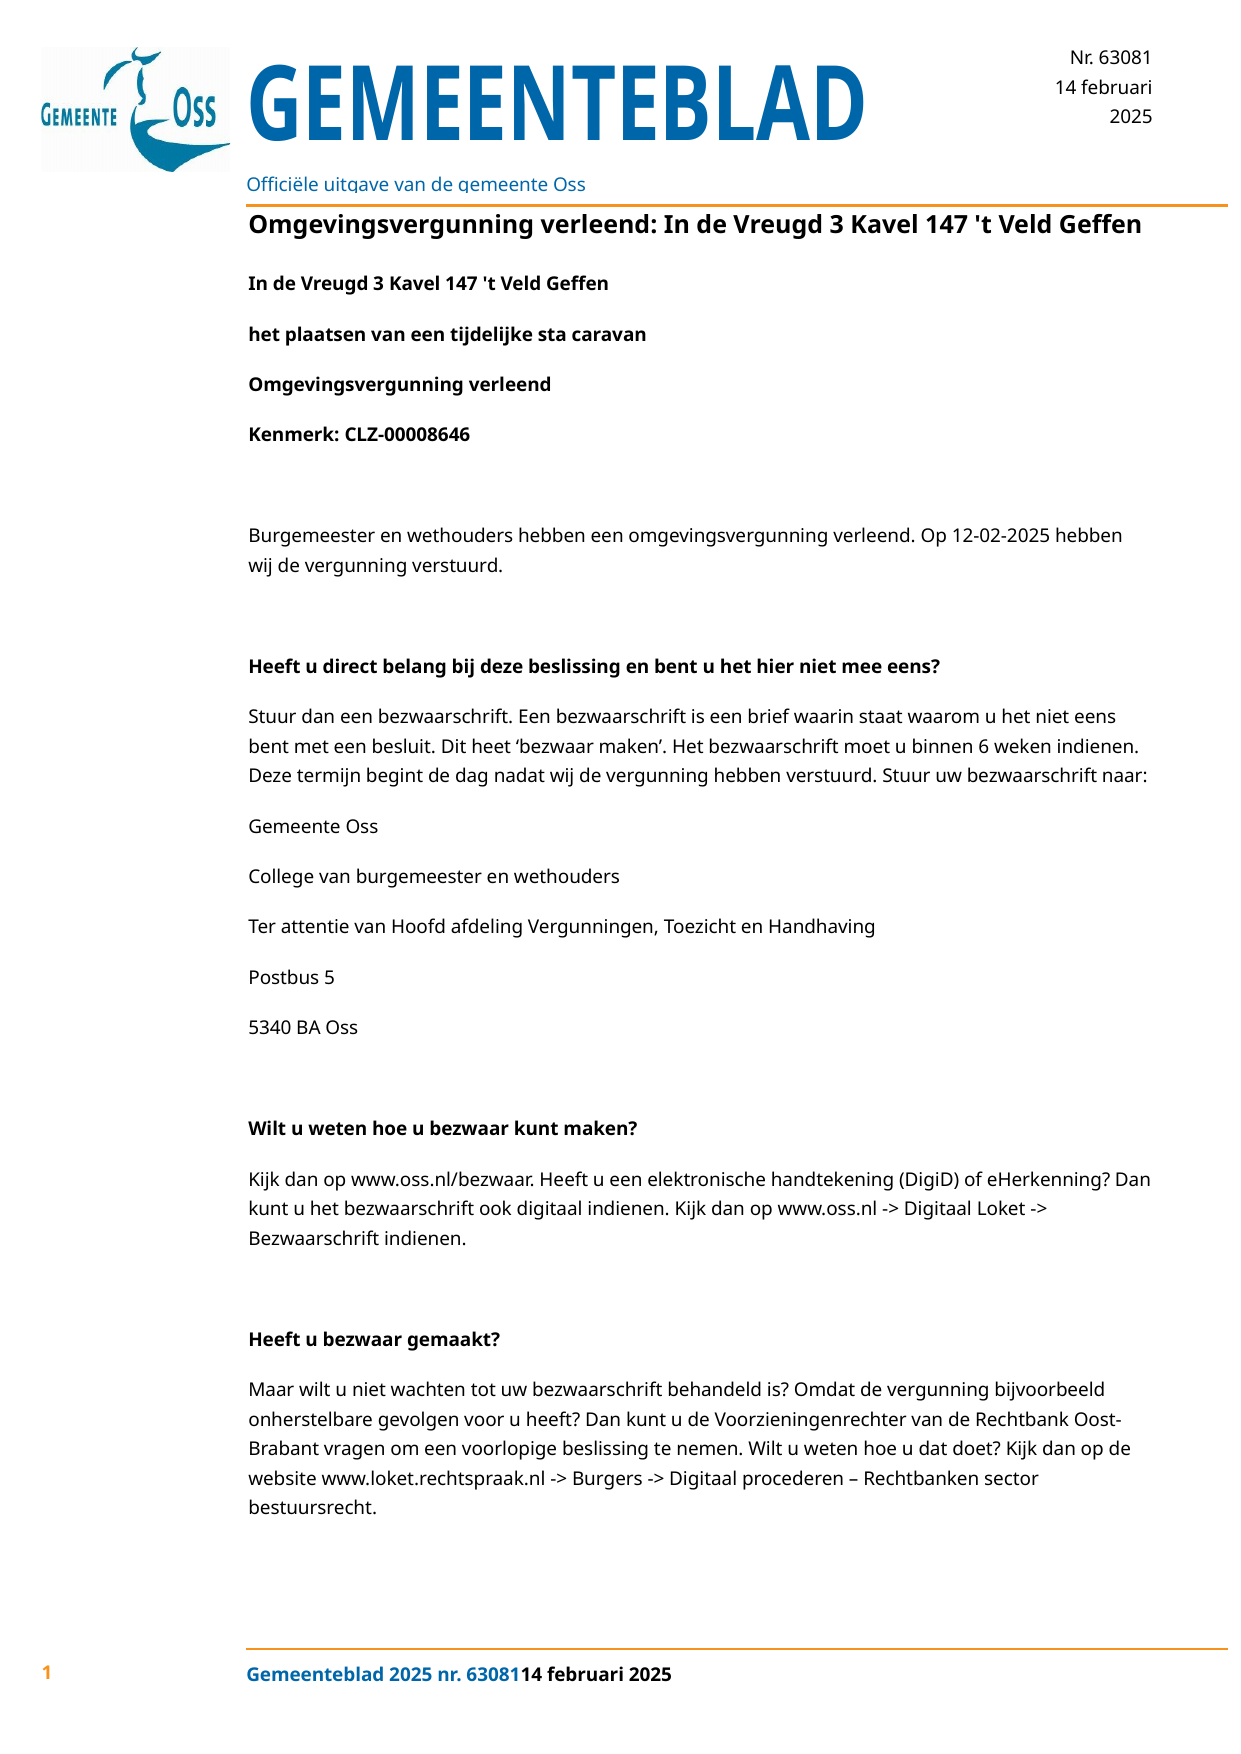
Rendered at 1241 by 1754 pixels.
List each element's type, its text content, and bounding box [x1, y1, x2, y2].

text Maar wilt u niet wachten tot uw bezwaarschrift behandeld is? Omdat de vergunning bijvoorbeeld onherstelbare gevolgen voor u heeft? Dan kunt u de Voorzieningenrechter van de Rechtbank Oost-Brabant vragen om een voorlopige beslissing te nemen. Wilt u weten hoe u dat doet? Kijk dan op de website www.loket.rechtspraak.nl -> Burgers -> Digitaal procederen – Rechtbanken sector bestuursrecht. [248, 1376, 1152, 1520]
text Omgevingsvergunning verleend: In de Vreugd 3 Kavel 147 't Veld Geffen [248, 207, 1152, 241]
text Wilt u weten hoe u bezwaar kunt maken? [248, 1115, 1152, 1141]
text Burgemeester en wethouders hebben een omgevingsvergunning verleend. Op 12-02-2025 hebben wij de vergunning verstuurd. [248, 522, 1152, 578]
text het plaatsen van een tijdelijke sta caravan [248, 321, 1152, 346]
text Heeft u bezwaar gemaakt? [248, 1326, 1152, 1351]
text Gemeente Oss [248, 813, 1152, 838]
text 5340 BA Oss [248, 1014, 1152, 1040]
text In de Vreugd 3 Kavel 147 't Veld Geffen [248, 270, 1152, 296]
text Heeft u direct belang bij deze beslissing en bent u het hier niet mee eens? [248, 653, 1152, 678]
text College van burgemeester en wethouders [248, 863, 1152, 889]
text Kijk dan op www.oss.nl/bezwaar. Heeft u een elektronische handtekening (DigiD) of eHerkenning? Dan kunt u het bezwaarschrift ook digitaal indienen. Kijk dan op www.oss.nl -> Digitaal Loket -> Bezwaarschrift indienen. [248, 1166, 1152, 1251]
text Ter attentie van Hoofd afdeling Vergunningen, Toezicht en Handhaving [248, 914, 1152, 939]
text Kenmerk: CLZ-00008646 [248, 422, 1152, 447]
picture [41, 47, 231, 172]
text Stuur dan een bezwaarschrift. Een bezwaarschrift is een brief waarin staat waarom u het niet eens bent met een besluit. Dit heet ‘bezwaar maken’. Het bezwaarschrift moet u binnen 6 weken indienen. Deze termijn begint de dag nadat wij de vergunning hebben verstuurd. Stuur uw bezwaarschrift naar: [248, 703, 1152, 788]
text Postbus 5 [248, 964, 1152, 990]
text Omgevingsvergunning verleend [248, 371, 1152, 397]
